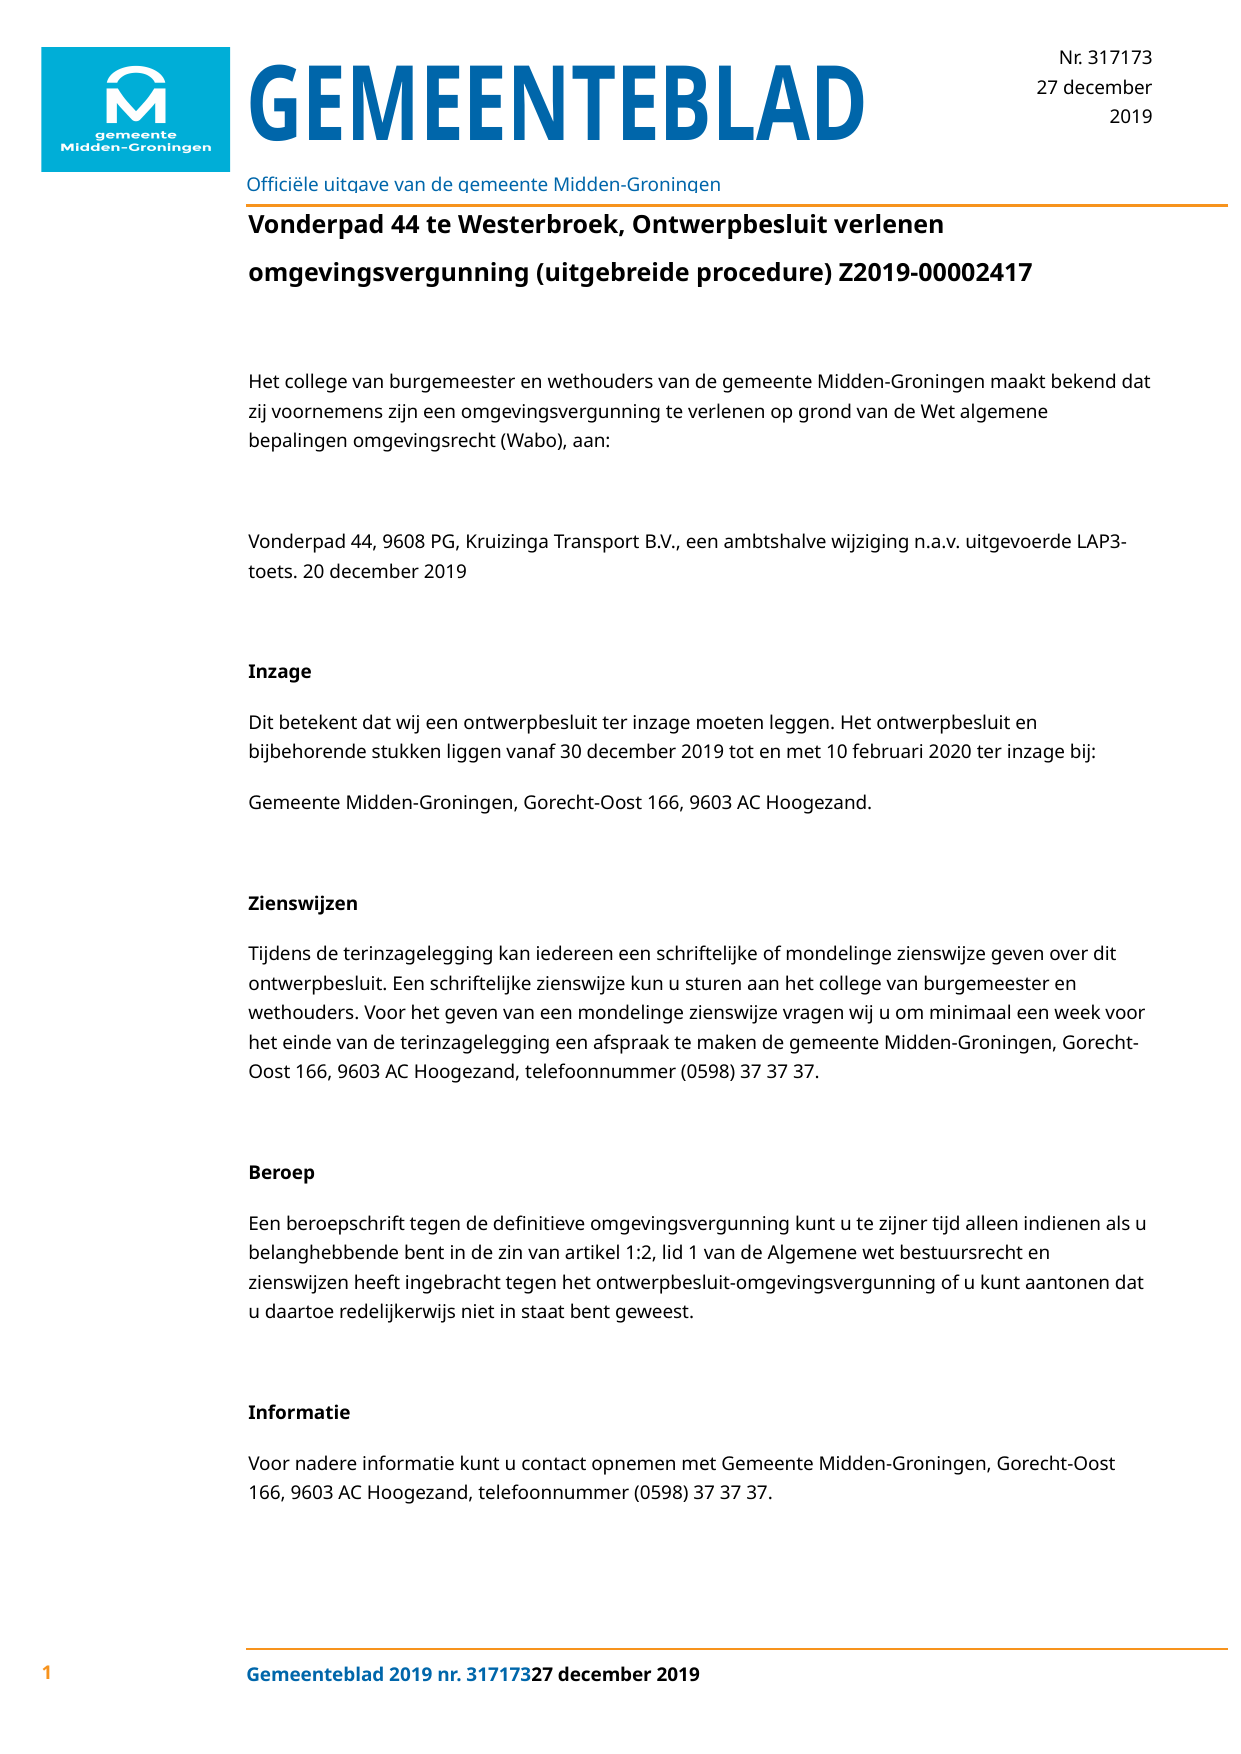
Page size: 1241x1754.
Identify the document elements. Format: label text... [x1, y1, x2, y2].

text Gemeente Midden-Groningen, Gorecht-Oost 166, 9603 AC Hoogezand. [248, 789, 1152, 815]
picture [108, 66, 164, 82]
text Een beroepschrift tegen de definitieve omgevingsvergunning kunt u te zijner tijd alleen indienen als u belanghebbende bent in de zin van artikel 1:2, lid 1 van de Algemene wet bestuursrecht en zienswijzen heeft ingebracht tegen het ontwerpbesluit-omgevingsvergunning of u kunt aantonen dat u daartoe redelijkerwijs niet in staat bent geweest. [248, 1210, 1152, 1324]
text Voor nadere informatie kunt u contact opnemen met Gemeente Midden-Groningen, Gorecht-Oost 166, 9603 AC Hoogezand, telefoonnummer (0598) 37 37 37. [248, 1450, 1152, 1505]
text Dit betekent dat wij een ontwerpbesluit ter inzage moeten leggen. Het ontwerpbesluit en bijbehorende stukken liggen vanaf 30 december 2019 tot en met 10 februari 2020 ter inzage bij: [248, 709, 1152, 764]
text Beroep [248, 1159, 1152, 1185]
text Tijdens de terinzagelegging kan iedereen een schriftelijke of mondelinge zienswijze geven over dit ontwerpbesluit. Een schriftelijke zienswijze kun u sturen aan het college van burgemeester en wethouders. Voor het geven van een mondelinge zienswijze vragen wij u om minimaal een week voor het einde van de terinzagelegging een afspraak te maken de gemeente Midden-Groningen, Gorecht-Oost 166, 9603 AC Hoogezand, telefoonnummer (0598) 37 37 37. [248, 940, 1152, 1084]
text Zienswijzen [248, 890, 1152, 916]
text Vonderpad 44, 9608 PG, Kruizinga Transport B.V., een ambtshalve wijziging n.a.v. uitgevoerde LAP3-toets. 20 december 2019 [248, 528, 1152, 584]
picture [107, 89, 165, 122]
text Het college van burgemeester en wethouders van de gemeente Midden-Groningen maakt bekend dat zij voornemens zijn een omgevingsvergunning te verlenen op grond van de Wet algemene bepalingen omgevingsrecht (Wabo), aan: [248, 368, 1152, 453]
text Informatie [248, 1399, 1152, 1425]
text Vonderpad 44 te Westerbroek, Ontwerpbesluit verlenen omgevingsvergunning (uitgebreide procedure) Z2019-00002417 [248, 207, 1152, 288]
text Inzage [248, 659, 1152, 684]
picture [184, 146, 190, 153]
